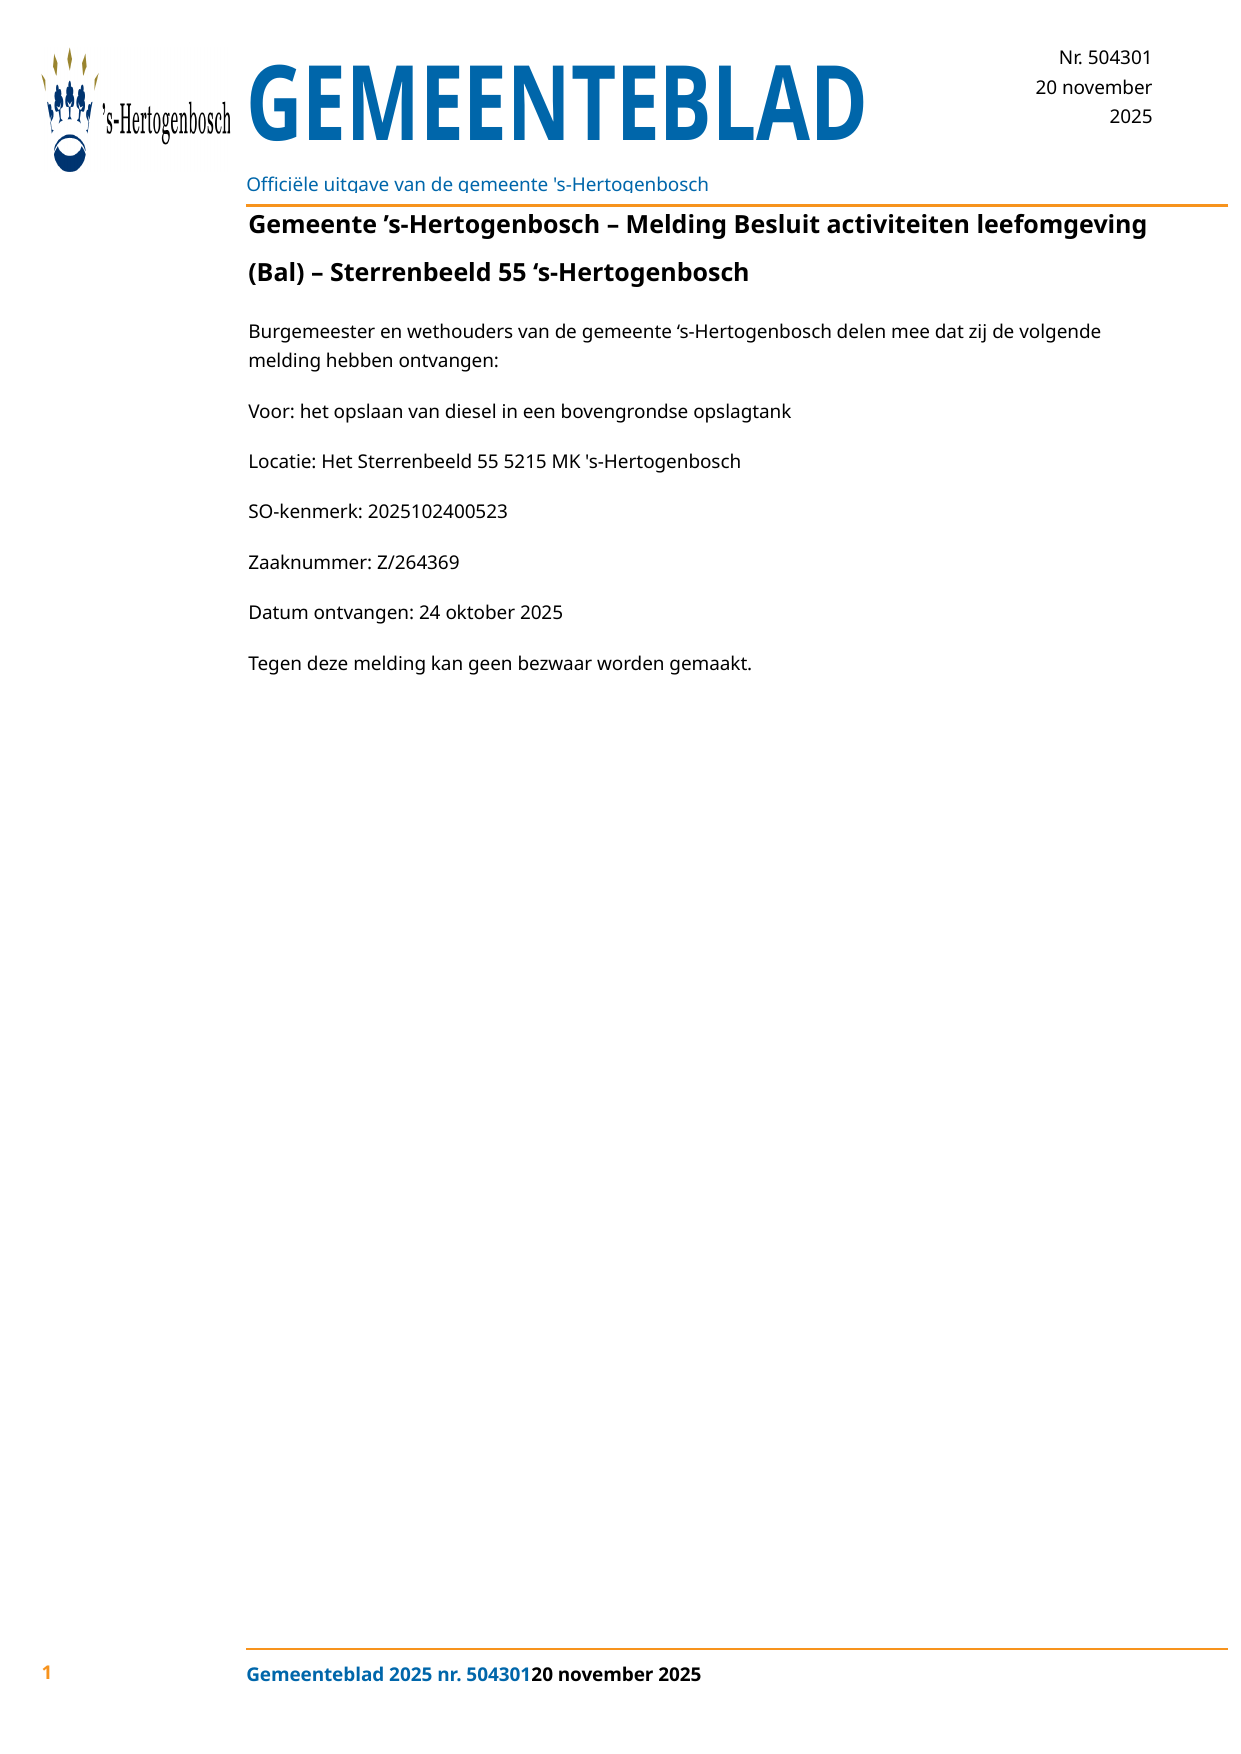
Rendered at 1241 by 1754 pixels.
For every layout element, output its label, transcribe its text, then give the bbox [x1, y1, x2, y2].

text Voor: het opslaan van diesel in een bovengrondse opslagtank [248, 398, 1152, 424]
text Burgemeester en wethouders van de gemeente ‘s-Hertogenbosch delen mee dat zij de volgende melding hebben ontvangen: [248, 318, 1152, 373]
text Datum ontvangen: 24 oktober 2025 [248, 599, 1152, 625]
text Locatie: Het Sterrenbeeld 55 5215 MK 's-Hertogenbosch [248, 448, 1152, 474]
text Tegen deze melding kan geen bezwaar worden gemaakt. [248, 650, 1152, 676]
text Zaaknummer: Z/264369 [248, 549, 1152, 575]
picture [41, 47, 231, 172]
text SO-kenmerk: 2025102400523 [248, 499, 1152, 524]
text Gemeente ’s-Hertogenbosch – Melding Besluit activiteiten leefomgeving (Bal) – Sterrenbeeld 55 ‘s-Hertogenbosch [248, 207, 1152, 288]
